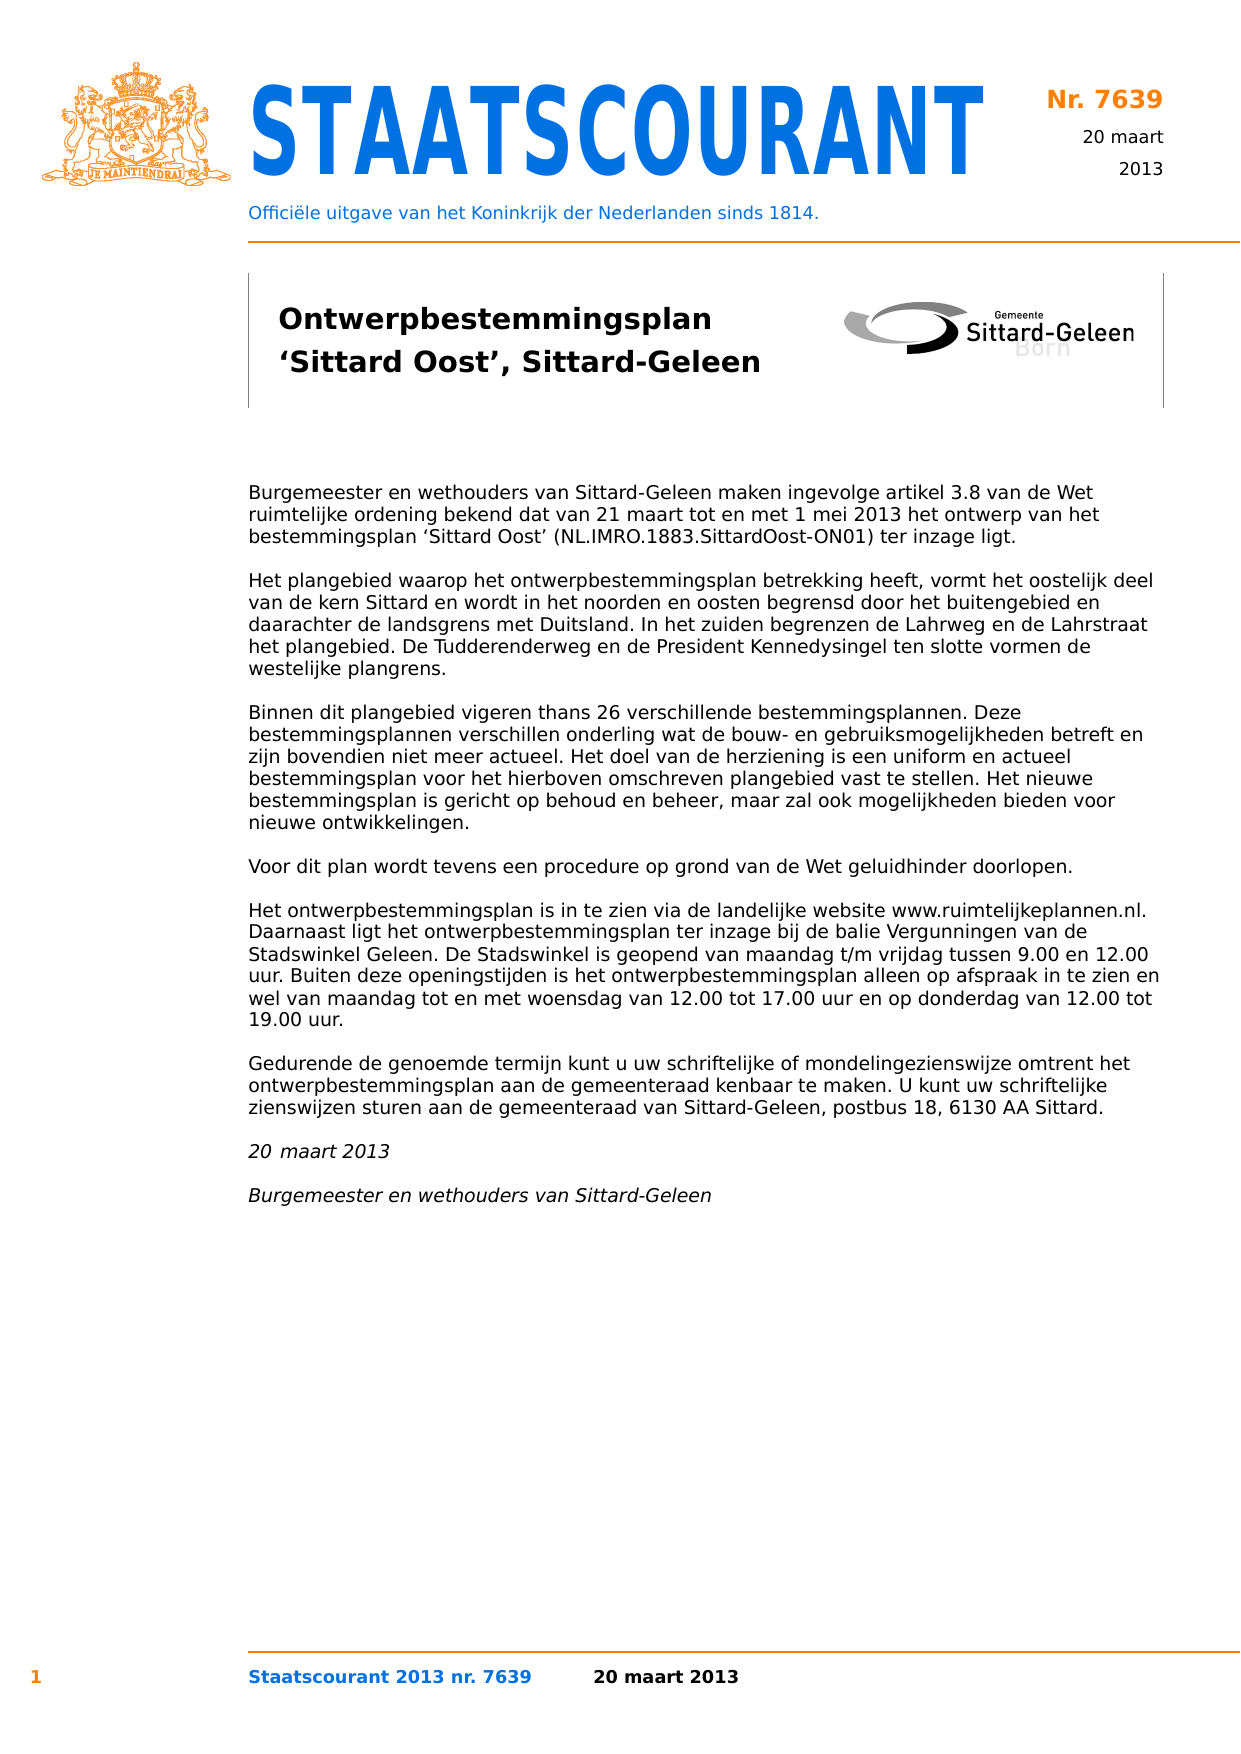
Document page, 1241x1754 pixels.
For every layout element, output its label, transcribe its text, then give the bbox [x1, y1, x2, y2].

text Het plangebied waarop het ontwerpbestemmingsplan betrekking heeft, vormt het oostelijk deel van de kern Sittard en wordt in het noorden en oosten begrensd door het buitengebied en daarachter de landsgrens met Duitsland. In het zuiden begrenzen de Lahrweg en de Lahrstraat het plangebied. De Tudderenderweg en de President Kennedysingel ten slotte vormen de westelijke plangrens. [248, 570, 1163, 680]
picture [844, 302, 1134, 356]
picture [41, 62, 231, 186]
table_header [25, 62, 248, 241]
text Het ontwerpbestemmingsplan is in te zien via de landelijke website www.ruimtelijkeplannen.nl. Daarnaast ligt het ontwerpbestemmingsplan ter inzage bij de balie Vergunningen van de Stadswinkel Geleen. De Stadswinkel is geopend van maandag t/m vrijdag tussen 9.00 en 12.00 uur. Buiten deze openingstijden is het ontwerpbestemmingsplan alleen op afspraak in te zien en wel van maandag tot en met woensdag van 12.00 tot 17.00 uur en op donderdag van 12.00 tot 19.00 uur. [248, 899, 1163, 1031]
table_header STAATSCOURANT [248, 62, 998, 203]
subtitle Ontwerpbestemmingsplan ‘Sittard Oost’, Sittard-Geleen [249, 273, 1163, 408]
text Burgemeester en wethouders van Sittard-Geleen maken ingevolge artikel 3.8 van de Wet ruimtelijke ordening bekend dat van 21 maart tot en met 1 mei 2013 het ontwerp van het bestemmingsplan ‘Sittard Oost’ (NL.IMRO.1883.SittardOost-ON01) ter inzage ligt. [248, 482, 1163, 548]
text Voor dit plan wordt tevens een procedure op grond van de Wet geluidhinder doorlopen. [248, 856, 1163, 878]
text Gedurende de genoemde termijn kunt u uw schriftelijke of mondelingezienswijze omtrent het ontwerpbestemmingsplan aan de gemeenteraad kenbaar te maken. U kunt uw schriftelijke zienswijzen sturen aan de gemeenteraad van Sittard-Geleen, postbus 18, 6130 AA Sittard. [248, 1053, 1163, 1119]
text Burgemeester en wethouders van Sittard-Geleen [248, 1185, 1163, 1207]
table_header Nr. 7639 [998, 62, 1240, 121]
text 20 maart 2013 [248, 1141, 1163, 1163]
table_cell 2013 [998, 153, 1240, 203]
table_cell 20 maart [998, 121, 1240, 153]
table_cell Officiële uitgave van het Koninkrijk der Nederlanden sinds 1814. [248, 203, 1240, 241]
text Binnen dit plangebied vigeren thans 26 verschillende bestemmingsplannen. Deze bestemmingsplannen verschillen onderling wat de bouw- en gebruiksmogelijkheden betreft en zijn bovendien niet meer actueel. Het doel van de herziening is een uniform en actueel bestemmingsplan voor het hierboven omschreven plangebied vast te stellen. Het nieuwe bestemmingsplan is gericht op behoud en beheer, maar zal ook mogelijkheden bieden voor nieuwe ontwikkelingen. [248, 702, 1163, 834]
